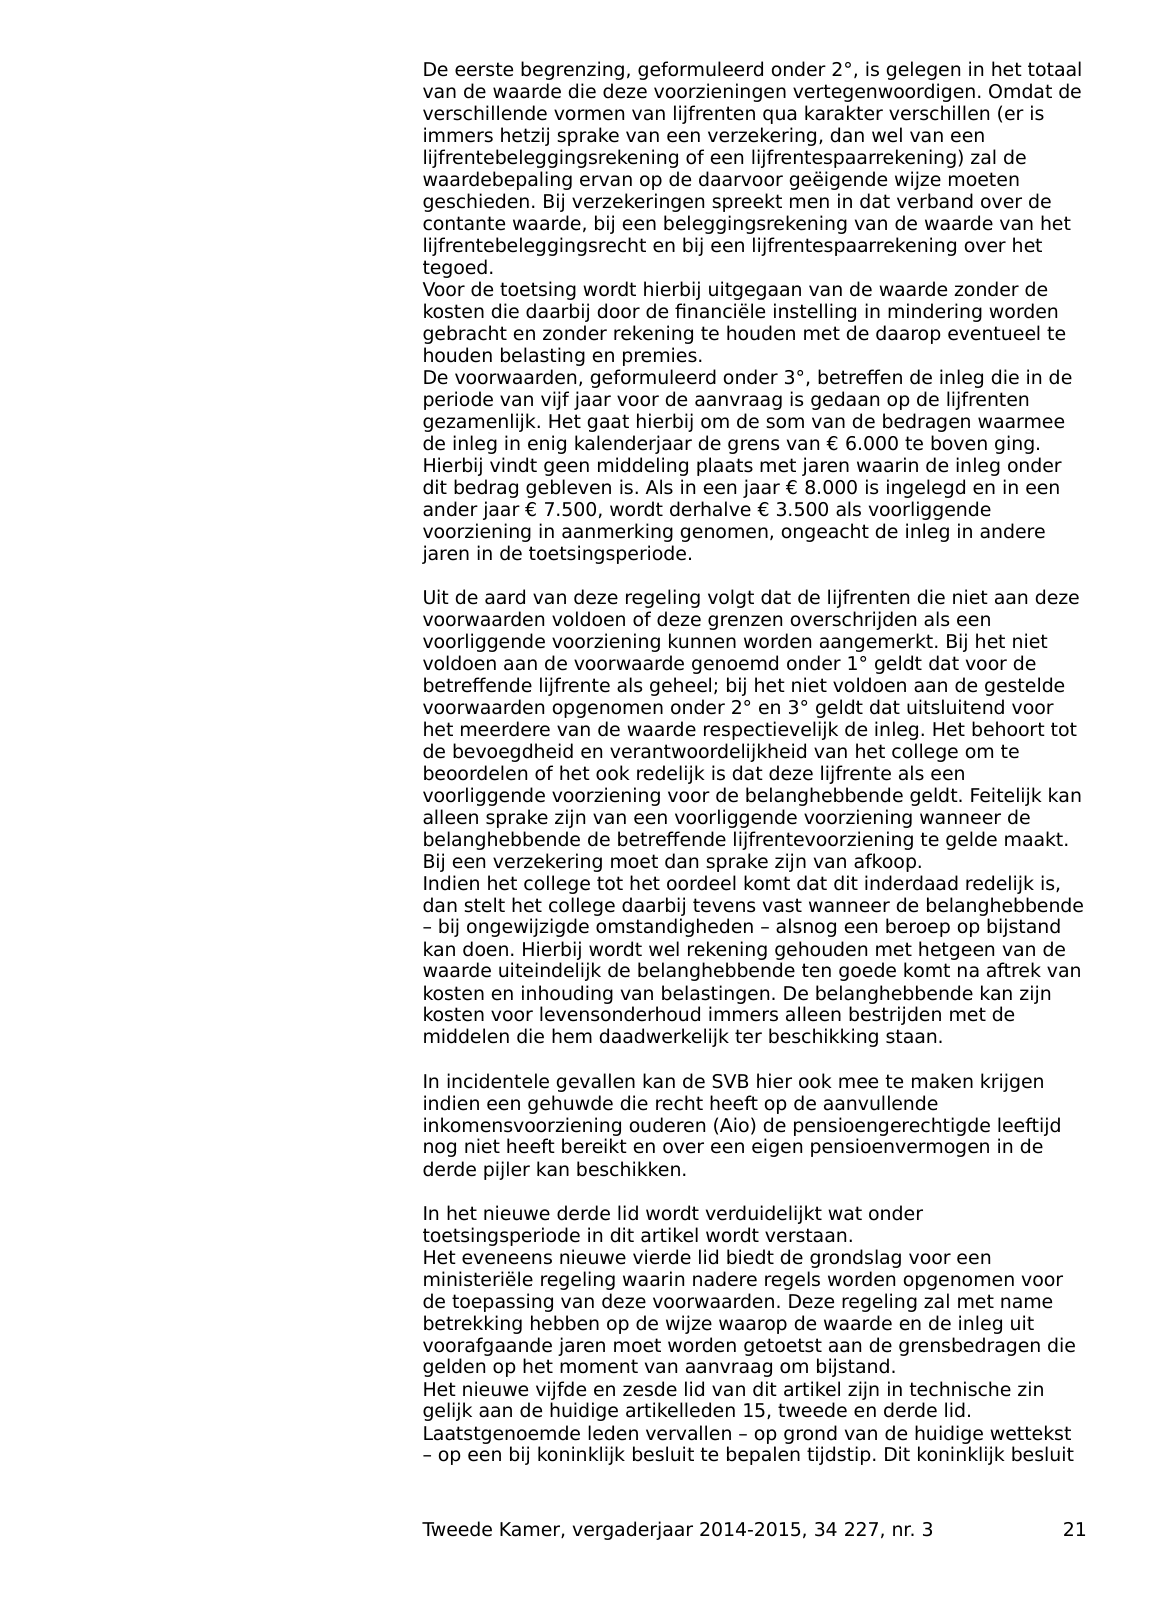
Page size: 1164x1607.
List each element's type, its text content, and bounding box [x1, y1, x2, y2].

text Het eveneens nieuwe vierde lid biedt de grondslag voor een ministeriële regeling waarin nadere regels worden opgenomen voor de toepassing van deze voorwaarden. Deze regeling zal met name betrekking hebben op de wijze waarop de waarde en de inleg uit voorafgaande jaren moet worden getoetst aan de grensbedragen die gelden op het moment van aanvraag om bijstand. [422, 1247, 1087, 1378]
text Uit de aard van deze regeling volgt dat de lijfrenten die niet aan deze voorwaarden voldoen of deze grenzen overschrijden als een voorliggende voorziening kunnen worden aangemerkt. Bij het niet voldoen aan de voorwaarde genoemd onder 1° geldt dat voor de betreffende lijfrente als geheel; bij het niet voldoen aan de gestelde voorwaarden opgenomen onder 2° en 3° geldt dat uitsluitend voor het meerdere van de waarde respectievelijk de inleg. Het behoort tot de bevoegdheid en verantwoordelijkheid van het college om te beoordelen of het ook redelijk is dat deze lijfrente als een voorliggende voorziening voor de belanghebbende geldt. Feitelijk kan alleen sprake zijn van een voorliggende voorziening wanneer de belanghebbende de betreffende lijfrentevoorziening te gelde maakt. Bij een verzekering moet dan sprake zijn van afkoop. [422, 587, 1087, 872]
text Voor de toetsing wordt hierbij uitgegaan van de waarde zonder de kosten die daarbij door de financiële instelling in mindering worden gebracht en zonder rekening te houden met de daarop eventueel te houden belasting en premies. [422, 279, 1087, 367]
text In incidentele gevallen kan de SVB hier ook mee te maken krijgen indien een gehuwde die recht heeft op de aanvullende inkomensvoorziening ouderen (Aio) de pensioengerechtigde leeftijd nog niet heeft bereikt en over een eigen pensioenvermogen in de derde pijler kan beschikken. [422, 1071, 1087, 1180]
text De eerste begrenzing, geformuleerd onder 2°, is gelegen in het totaal van de waarde die deze voorzieningen vertegenwoordigen. Omdat de verschillende vormen van lijfrenten qua karakter verschillen (er is immers hetzij sprake van een verzekering, dan wel van een lijfrentebeleggingsrekening of een lijfrentespaarrekening) zal de waardebepaling ervan op de daarvoor geëigende wijze moeten geschieden. Bij verzekeringen spreekt men in dat verband over de contante waarde, bij een beleggingsrekening van de waarde van het lijfrentebeleggingsrecht en bij een lijfrentespaarrekening over het tegoed. [422, 59, 1087, 279]
text De voorwaarden, geformuleerd onder 3°, betreffen de inleg die in de periode van vijf jaar voor de aanvraag is gedaan op de lijfrenten gezamenlijk. Het gaat hierbij om de som van de bedragen waarmee de inleg in enig kalenderjaar de grens van € 6.000 te boven ging. Hierbij vindt geen middeling plaats met jaren waarin de inleg onder dit bedrag gebleven is. Als in een jaar € 8.000 is ingelegd en in een ander jaar € 7.500, wordt derhalve € 3.500 als voorliggende voorziening in aanmerking genomen, ongeacht de inleg in andere jaren in de toetsingsperiode. [422, 367, 1087, 564]
text In het nieuwe derde lid wordt verduidelijkt wat onder toetsingsperiode in dit artikel wordt verstaan. [422, 1203, 1087, 1247]
text Indien het college tot het oordeel komt dat dit inderdaad redelijk is, dan stelt het college daarbij tevens vast wanneer de belanghebbende – bij ongewijzigde omstandigheden – alsnog een beroep op bijstand kan doen. Hierbij wordt wel rekening gehouden met hetgeen van de waarde uiteindelijk de belanghebbende ten goede komt na aftrek van kosten en inhouding van belastingen. De belanghebbende kan zijn kosten voor levensonderhoud immers alleen bestrijden met de middelen die hem daadwerkelijk ter beschikking staan. [422, 872, 1087, 1048]
text Het nieuwe vijfde en zesde lid van dit artikel zijn in technische zin gelijk aan de huidige artikelleden 15, tweede en derde lid. Laatstgenoemde leden vervallen – op grond van de huidige wettekst – op een bij koninklijk besluit te bepalen tijdstip. Dit koninklijk besluit [422, 1378, 1087, 1466]
